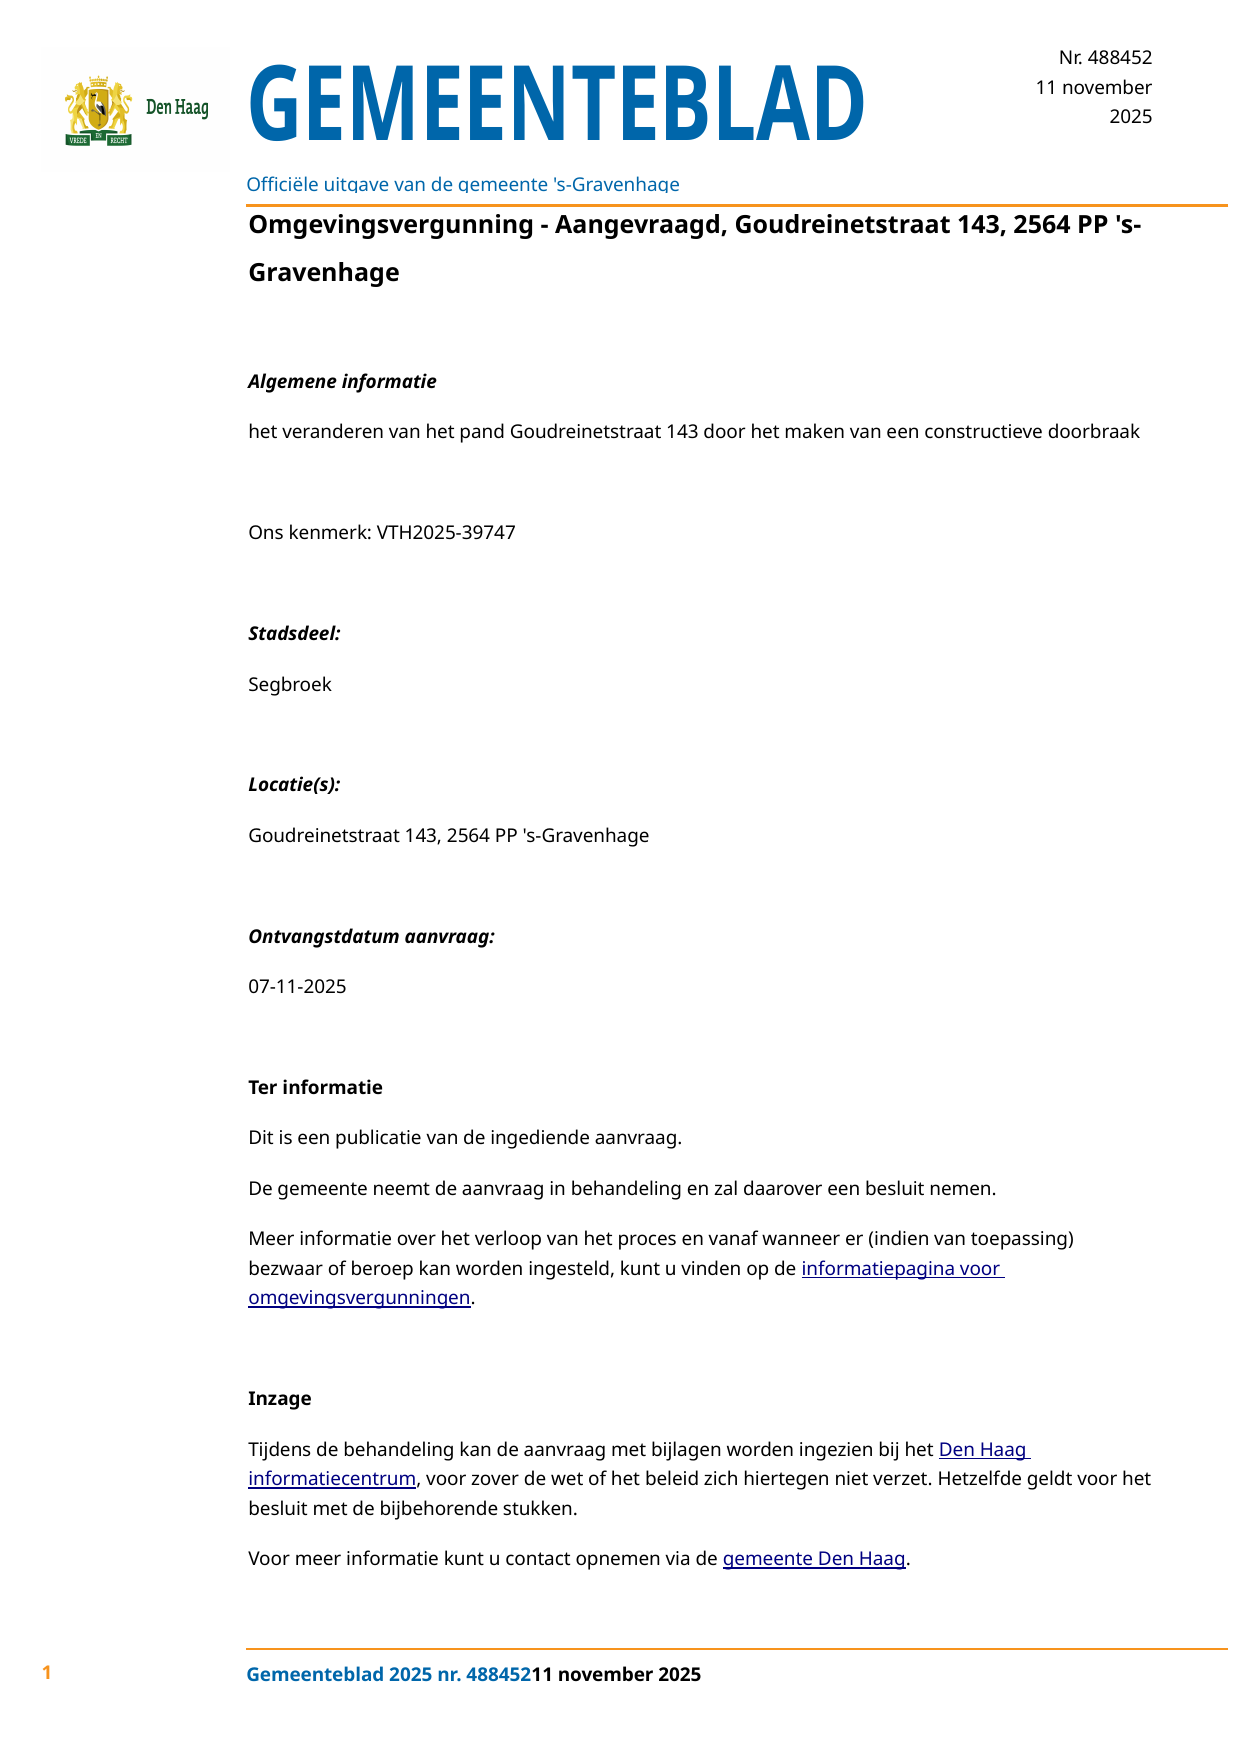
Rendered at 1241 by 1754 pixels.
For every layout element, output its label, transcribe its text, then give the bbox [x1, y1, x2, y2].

text Ontvangstdatum aanvraag: [248, 923, 1152, 949]
text De gemeente neemt de aanvraag in behandeling en zal daarover een besluit nemen. [248, 1175, 1152, 1201]
text Voor meer informatie kunt u contact opnemen via de gemeente Den Haag. [248, 1545, 1152, 1571]
text Ons kenmerk: VTH2025-39747 [248, 519, 1152, 545]
text Goudreinetstraat 143, 2564 PP 's-Gravenhage [248, 822, 1152, 848]
text 07-11-2025 [248, 973, 1152, 999]
text Locatie(s): [248, 772, 1152, 797]
text Ter informatie [248, 1074, 1152, 1100]
text het veranderen van het pand Goudreinetstraat 143 door het maken van een constructieve doorbraak [248, 419, 1152, 444]
text Segbroek [248, 671, 1152, 697]
text Omgevingsvergunning - Aangevraagd, Goudreinetstraat 143, 2564 PP 's-Gravenhage [248, 207, 1152, 288]
text Meer informatie over het verloop van het proces en vanaf wanneer er (indien van toepassing) bezwaar of beroep kan worden ingesteld, kunt u vinden op de informatiepagina voor omgevingsvergunningen. [248, 1225, 1152, 1310]
text Tijdens de behandeling kan de aanvraag met bijlagen worden ingezien bij het Den Haag informatiecentrum, voor zover de wet of het beleid zich hiertegen niet verzet. Hetzelfde geldt voor het besluit met de bijbehorende stukken. [248, 1436, 1152, 1521]
text Algemene informatie [248, 368, 1152, 394]
text Dit is een publicatie van de ingediende aanvraag. [248, 1124, 1152, 1150]
text Inzage [248, 1385, 1152, 1411]
picture [41, 47, 231, 172]
text Stadsdeel: [248, 620, 1152, 646]
